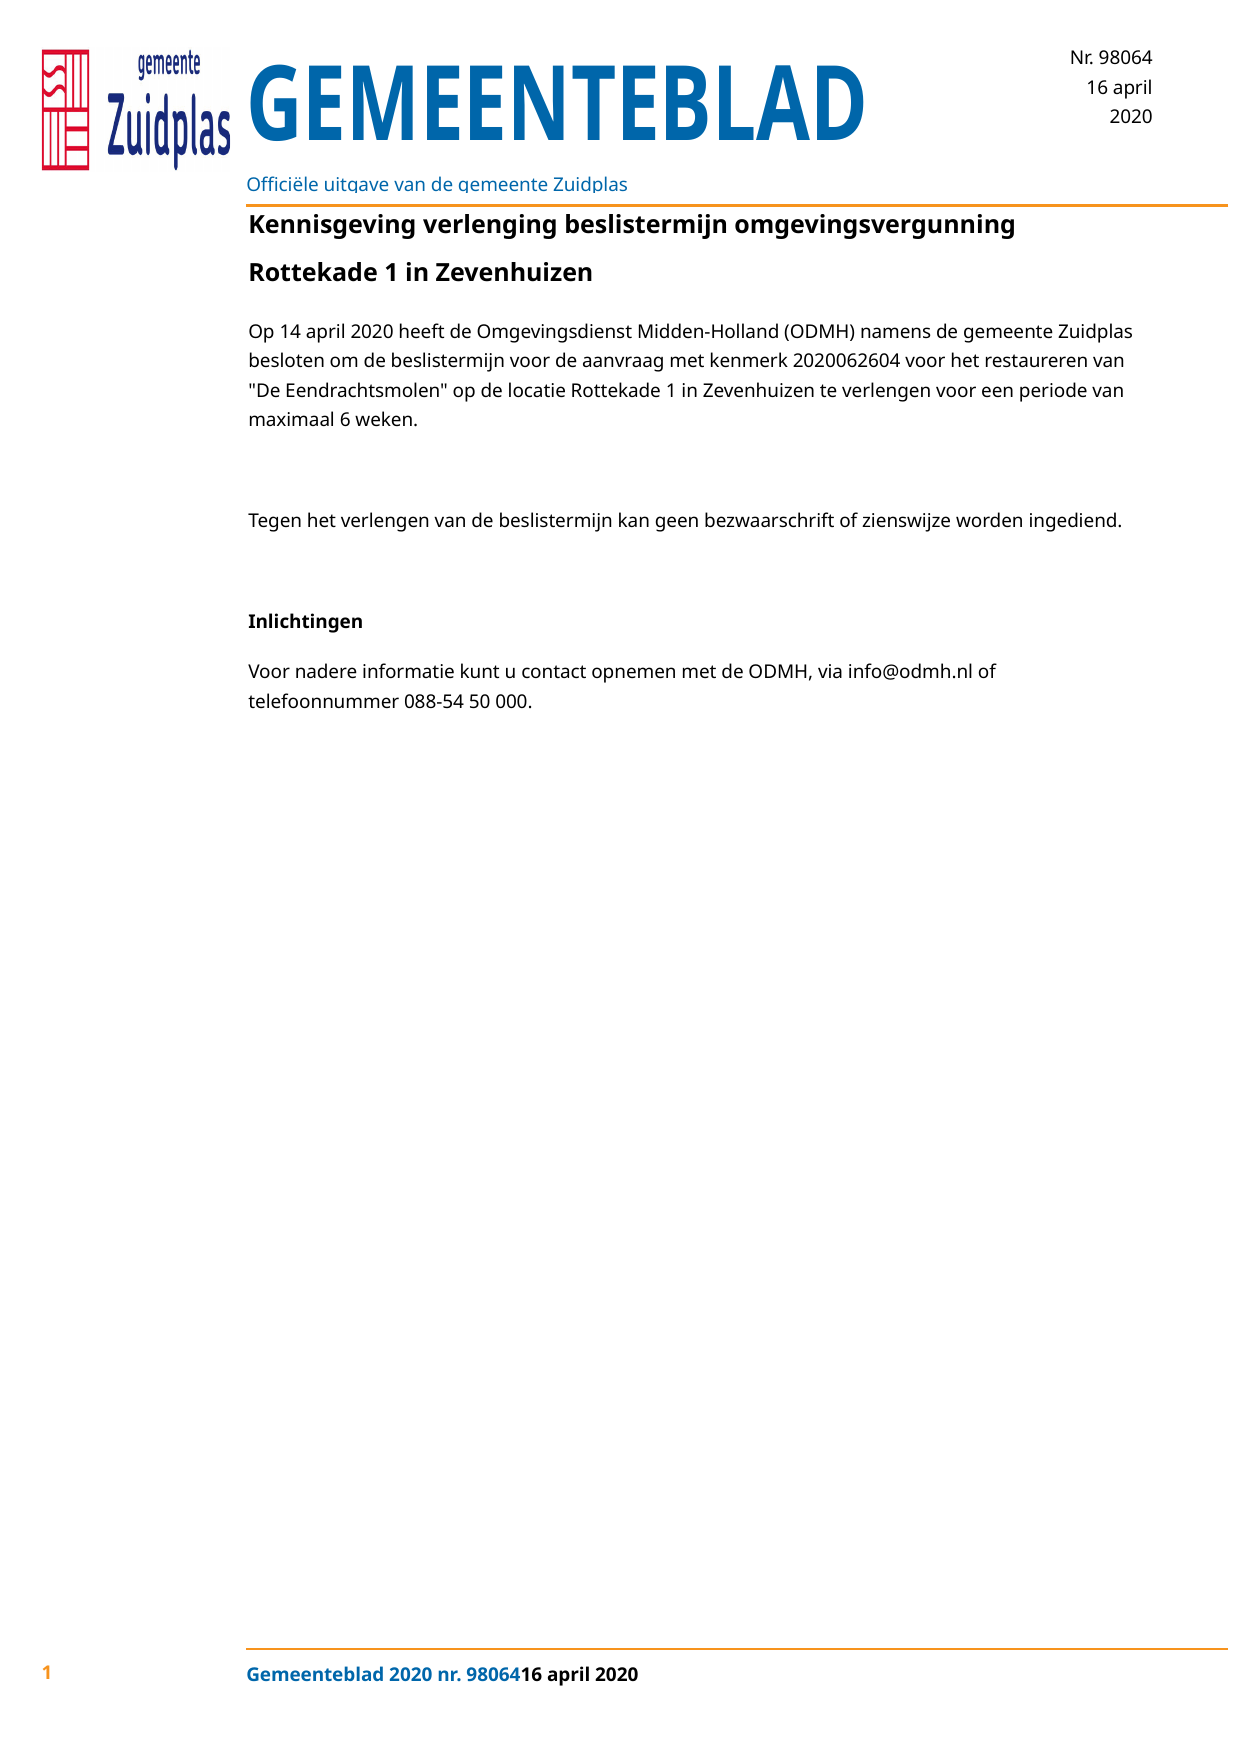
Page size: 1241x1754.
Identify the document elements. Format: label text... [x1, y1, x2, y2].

text Kennisgeving verlenging beslistermijn omgevingsvergunning Rottekade 1 in Zevenhuizen [248, 207, 1152, 288]
text Op 14 april 2020 heeft de Omgevingsdienst Midden-Holland (ODMH) namens de gemeente Zuidplas besloten om de beslistermijn voor de aanvraag met kenmerk 2020062604 voor het restaureren van "De Eendrachtsmolen" op de locatie Rottekade 1 in Zevenhuizen te verlengen voor een periode van maximaal 6 weken. [248, 318, 1152, 432]
text Inlichtingen [248, 608, 1152, 634]
text Voor nadere informatie kunt u contact opnemen met de ODMH, via info@odmh.nl of telefoonnummer 088-54 50 000. [248, 659, 1152, 714]
text Tegen het verlengen van de beslistermijn kan geen bezwaarschrift of zienswijze worden ingediend. [248, 507, 1152, 533]
picture [41, 47, 231, 172]
